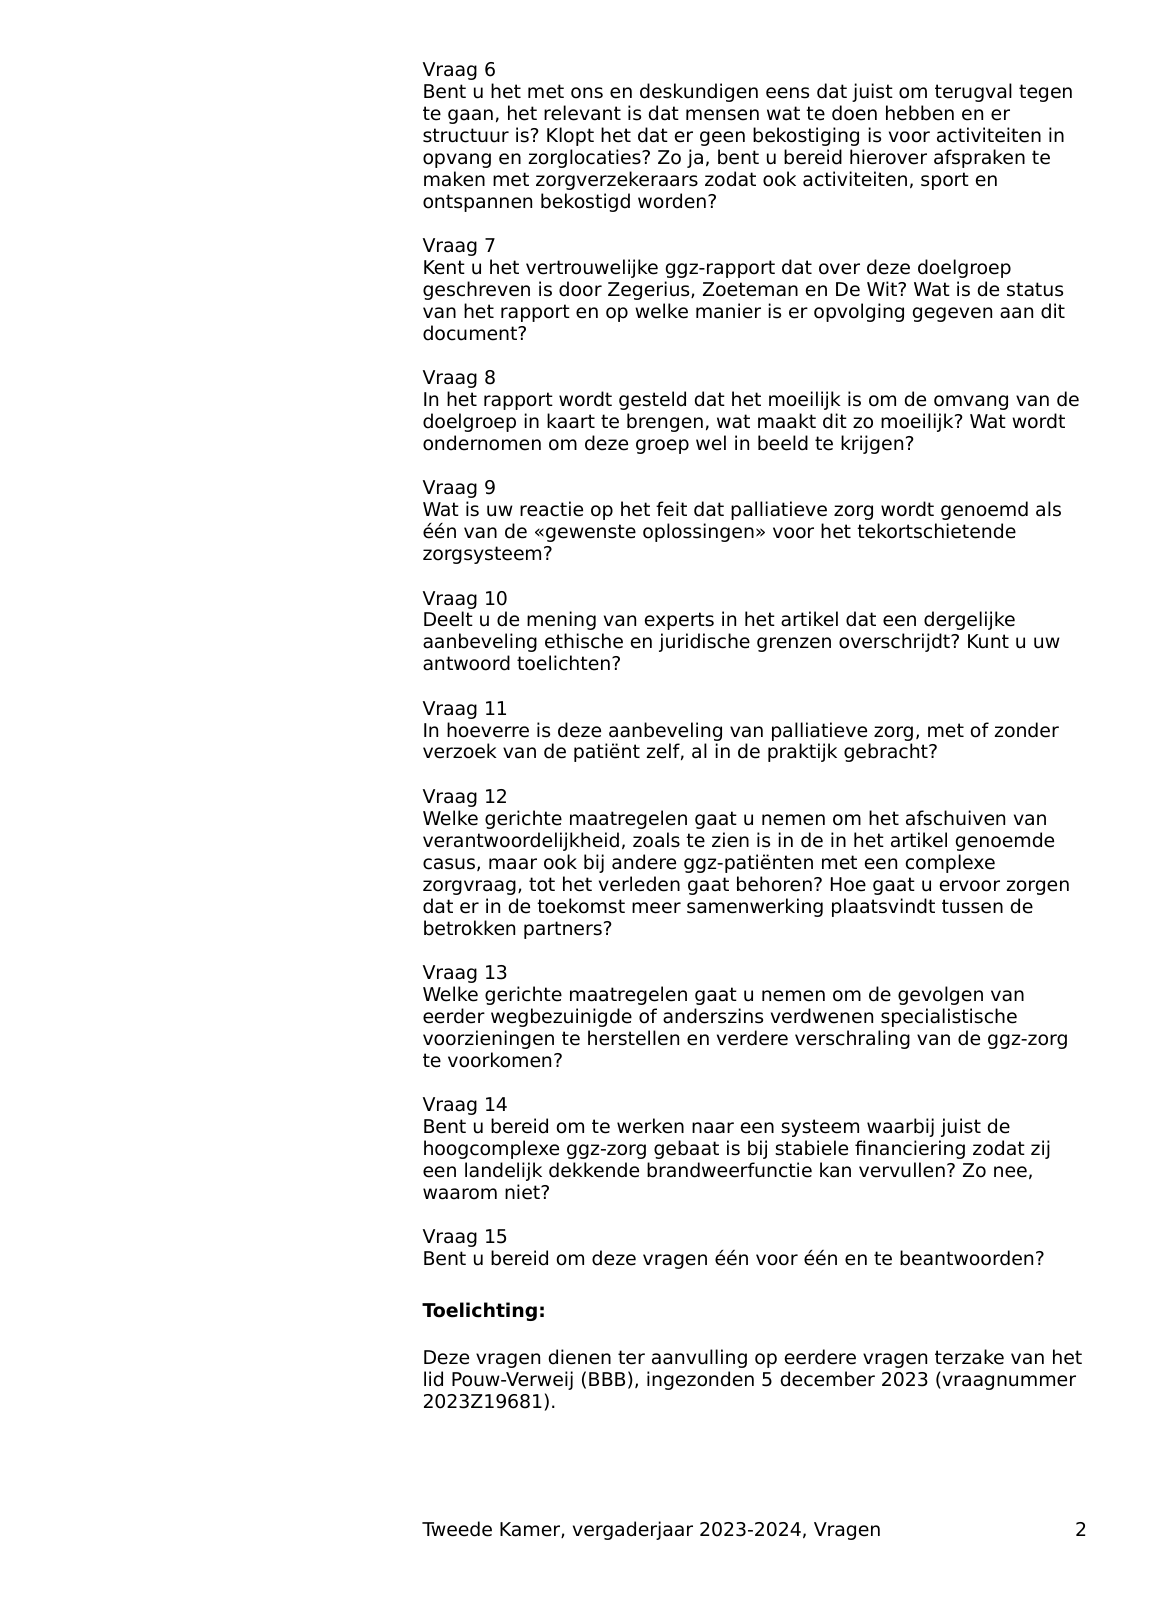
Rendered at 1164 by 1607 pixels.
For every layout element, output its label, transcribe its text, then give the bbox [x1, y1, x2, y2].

text Bent u bereid om deze vragen één voor één en te beantwoorden? [422, 1248, 1087, 1270]
text Bent u bereid om te werken naar een systeem waarbij juist de hoogcomplexe ggz-zorg gebaat is bij stabiele financiering zodat zij een landelijk dekkende brandweerfunctie kan vervullen? Zo nee, waarom niet? [422, 1116, 1087, 1204]
text Vraag 6 [422, 59, 1087, 81]
text Welke gerichte maatregelen gaat u nemen om het afschuiven van verantwoordelijkheid, zoals te zien is in de in het artikel genoemde casus, maar ook bij andere ggz-patiënten met een complexe zorgvraag, tot het verleden gaat behoren? Hoe gaat u ervoor zorgen dat er in de toekomst meer samenwerking plaatsvindt tussen de betrokken partners? [422, 808, 1087, 939]
subtitle Toelichting: [422, 1300, 1087, 1322]
text Vraag 8 [422, 367, 1087, 389]
text Vraag 15 [422, 1226, 1087, 1248]
text Vraag 14 [422, 1094, 1087, 1116]
text Deze vragen dienen ter aanvulling op eerdere vragen terzake van het lid Pouw-Verweij (BBB), ingezonden 5 december 2023 (vraagnummer 2023Z19681). [422, 1347, 1087, 1413]
text Vraag 12 [422, 786, 1087, 808]
text Vraag 7 [422, 235, 1087, 257]
text Vraag 11 [422, 697, 1087, 719]
text Bent u het met ons en deskundigen eens dat juist om terugval tegen te gaan, het relevant is dat mensen wat te doen hebben en er structuur is? Klopt het dat er geen bekostiging is voor activiteiten in opvang en zorglocaties? Zo ja, bent u bereid hierover afspraken te maken met zorgverzekeraars zodat ook activiteiten, sport en ontspannen bekostigd worden? [422, 81, 1087, 213]
text In het rapport wordt gesteld dat het moeilijk is om de omvang van de doelgroep in kaart te brengen, wat maakt dit zo moeilijk? Wat wordt ondernomen om deze groep wel in beeld te krijgen? [422, 389, 1087, 455]
text Vraag 9 [422, 477, 1087, 499]
text Wat is uw reactie op het feit dat palliatieve zorg wordt genoemd als één van de «gewenste oplossingen» voor het tekortschietende zorgsysteem? [422, 499, 1087, 565]
text Vraag 13 [422, 962, 1087, 984]
text Welke gerichte maatregelen gaat u nemen om de gevolgen van eerder wegbezuinigde of anderszins verdwenen specialistische voorzieningen te herstellen en verdere verschraling van de ggz-zorg te voorkomen? [422, 984, 1087, 1072]
text Kent u het vertrouwelijke ggz-rapport dat over deze doelgroep geschreven is door Zegerius, Zoeteman en De Wit? Wat is de status van het rapport en op welke manier is er opvolging gegeven aan dit document? [422, 257, 1087, 345]
text Deelt u de mening van experts in het artikel dat een dergelijke aanbeveling ethische en juridische grenzen overschrijdt? Kunt u uw antwoord toelichten? [422, 609, 1087, 675]
text In hoeverre is deze aanbeveling van palliatieve zorg, met of zonder verzoek van de patiënt zelf, al in de praktijk gebracht? [422, 719, 1087, 763]
text Vraag 10 [422, 587, 1087, 609]
